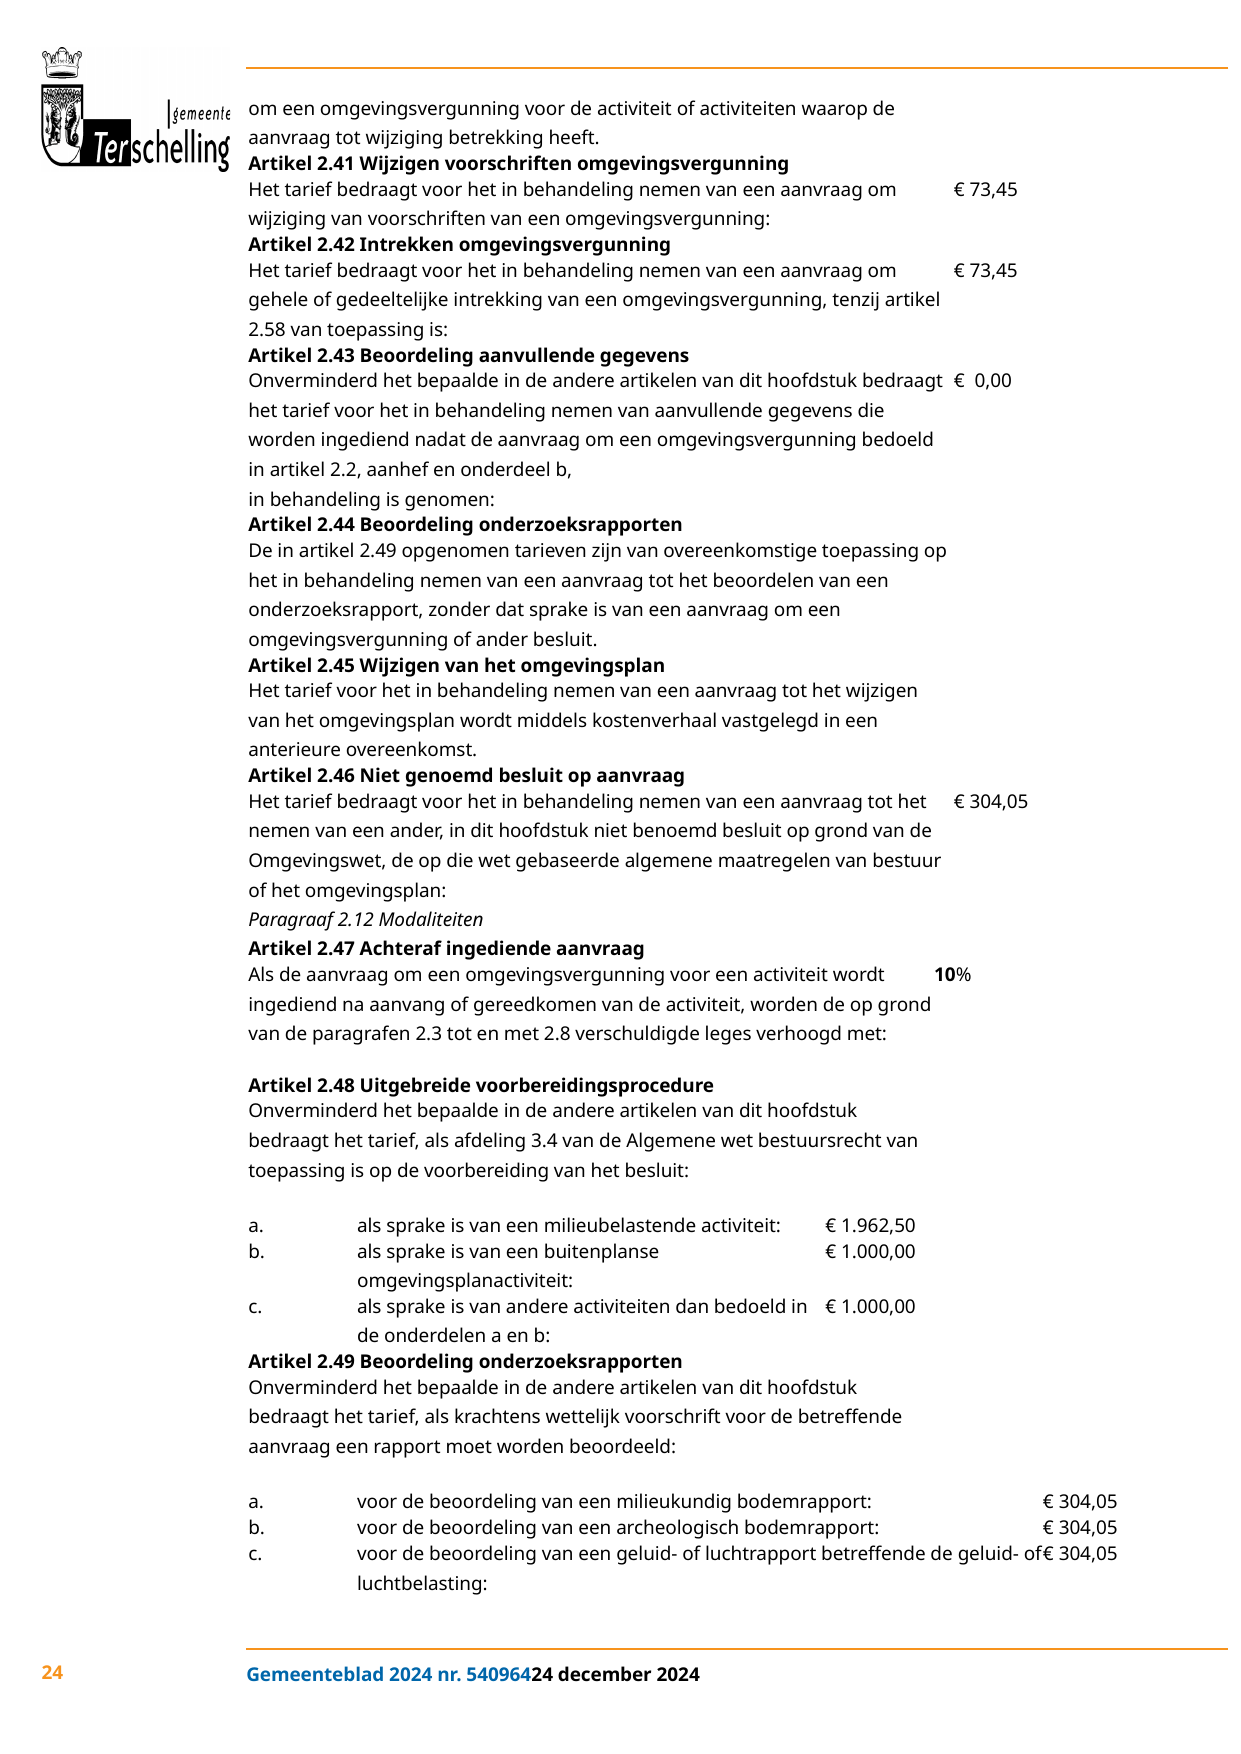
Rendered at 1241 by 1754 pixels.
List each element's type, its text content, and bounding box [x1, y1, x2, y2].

table_cell [934, 1098, 1152, 1212]
table_cell [954, 678, 1152, 762]
table_cell voor de beoordeling van een archeologisch bodemrapport: [357, 1514, 1043, 1540]
table_cell € 73,45 [954, 176, 1152, 231]
table_cell c. [248, 1293, 357, 1348]
table_cell om een omgevingsvergunning voor de activiteit of activiteiten waarop de aanvraag tot wijziging betrekking heeft. [248, 95, 954, 150]
table_cell b. [248, 1238, 357, 1293]
table_cell Artikel 2.43 Beoordeling aanvullende gegevens [248, 342, 954, 367]
table_cell Artikel 2.46 Niet genoemd besluit op aanvraag [248, 763, 954, 788]
table_cell [954, 763, 1152, 788]
table_cell als sprake is van andere activiteiten dan bedoeld in de onderdelen a en b: [357, 1293, 825, 1348]
table_cell € 0,00 [954, 368, 1152, 512]
table_cell Artikel 2.44 Beoordeling onderzoeksrapporten [248, 512, 954, 537]
text Paragraaf 2.12 Modaliteiten [248, 906, 1152, 932]
table_cell Onverminderd het bepaalde in de andere artikelen van dit hoofdstuk bedraagt het tarief, als krachtens wettelijk voorschrift voor de betreffende aanvraag een rapport moet worden beoordeeld: [248, 1374, 934, 1489]
table_cell Het tarief voor het in behandeling nemen van een aanvraag tot het wijzigen van het omgevingsplan wordt middels kostenverhaal vastgelegd in een anterieure overeenkomst. [248, 678, 954, 762]
table_cell [934, 1374, 1152, 1489]
table_cell voor de beoordeling van een geluid- of luchtrapport betreffende de geluid- of luchtbelasting: [357, 1540, 1043, 1595]
table_header Artikel 2.47 Achteraf ingediende aanvraag [248, 936, 934, 961]
table_cell Artikel 2.48 Uitgebreide voorbereidingsprocedure [248, 1072, 934, 1098]
table_cell als sprake is van een buitenplanse omgevingsplanactiviteit: [357, 1238, 825, 1293]
table_cell [954, 342, 1152, 367]
table_cell € 304,05 [1043, 1514, 1152, 1540]
table_cell Het tarief bedraagt voor het in behandeling nemen van een aanvraag om gehele of gedeeltelijke intrekking van een omgevingsvergunning, tenzij artikel 2.58 van toepassing is: [248, 257, 954, 342]
table_cell [934, 1349, 1152, 1374]
table_cell € 304,05 [1043, 1540, 1152, 1595]
table_cell [954, 231, 1152, 257]
table_cell € 73,45 [954, 257, 1152, 342]
table_cell voor de beoordeling van een milieukundig bodemrapport: [357, 1489, 1043, 1514]
table_cell [934, 1046, 1152, 1072]
table_cell [248, 1046, 934, 1072]
table_cell [954, 95, 1152, 150]
table_cell a. [248, 1212, 357, 1238]
table_header [934, 936, 1152, 961]
table_cell Onverminderd het bepaalde in de andere artikelen van dit hoofdstuk bedraagt het tarief, als afdeling 3.4 van de Algemene wet bestuursrecht van toepassing is op de voorbereiding van het besluit: [248, 1098, 934, 1212]
table_cell [934, 1072, 1152, 1098]
table_cell a. [248, 1489, 357, 1514]
table_cell als sprake is van een milieubelastende activiteit: [357, 1212, 825, 1238]
table_cell Artikel 2.41 Wijzigen voorschriften omgevingsvergunning [248, 150, 954, 176]
table_cell € 304,05 [1043, 1489, 1152, 1514]
table_cell € 1.962,50 [825, 1212, 1152, 1238]
table_cell b. [248, 1514, 357, 1540]
table_cell [954, 150, 1152, 176]
table_cell € 304,05 [954, 788, 1152, 903]
table_cell [954, 512, 1152, 537]
table_cell Als de aanvraag om een omgevingsvergunning voor een activiteit wordt ingediend na aanvang of gereedkomen van de activiteit, worden de op grond van de paragrafen 2.3 tot en met 2.8 verschuldigde leges verhoogd met: [248, 961, 934, 1046]
table_cell € 1.000,00 [825, 1238, 1152, 1293]
table_cell Artikel 2.42 Intrekken omgevingsvergunning [248, 231, 954, 257]
table_cell Artikel 2.45 Wijzigen van het omgevingsplan [248, 652, 954, 677]
table_cell Het tarief bedraagt voor het in behandeling nemen van een aanvraag tot het nemen van een ander, in dit hoofdstuk niet benoemd besluit op grond van de Omgevingswet, de op die wet gebaseerde algemene maatregelen van bestuur of het omgevingsplan: [248, 788, 954, 903]
table_cell € 1.000,00 [825, 1293, 1152, 1348]
table_cell Het tarief bedraagt voor het in behandeling nemen van een aanvraag om wijziging van voorschriften van een omgevingsvergunning: [248, 176, 954, 231]
table_cell 10% [934, 961, 1152, 1046]
table_cell Onverminderd het bepaalde in de andere artikelen van dit hoofdstuk bedraagt het tarief voor het in behandeling nemen van aanvullende gegevens die worden ingediend nadat de aanvraag om een omgevingsvergunning bedoeld in artikel 2.2, aanhef en onderdeel b, in behandeling is genomen: [248, 368, 954, 512]
table_cell [954, 652, 1152, 677]
table_cell [954, 537, 1152, 652]
table_cell De in artikel 2.49 opgenomen tarieven zijn van overeenkomstige toepassing op het in behandeling nemen van een aanvraag tot het beoordelen van een onderzoeksrapport, zonder dat sprake is van een aanvraag om een omgevingsvergunning of ander besluit. [248, 537, 954, 652]
table_cell c. [248, 1540, 357, 1595]
table_cell Artikel 2.49 Beoordeling onderzoeksrapporten [248, 1349, 934, 1374]
picture [41, 47, 231, 172]
